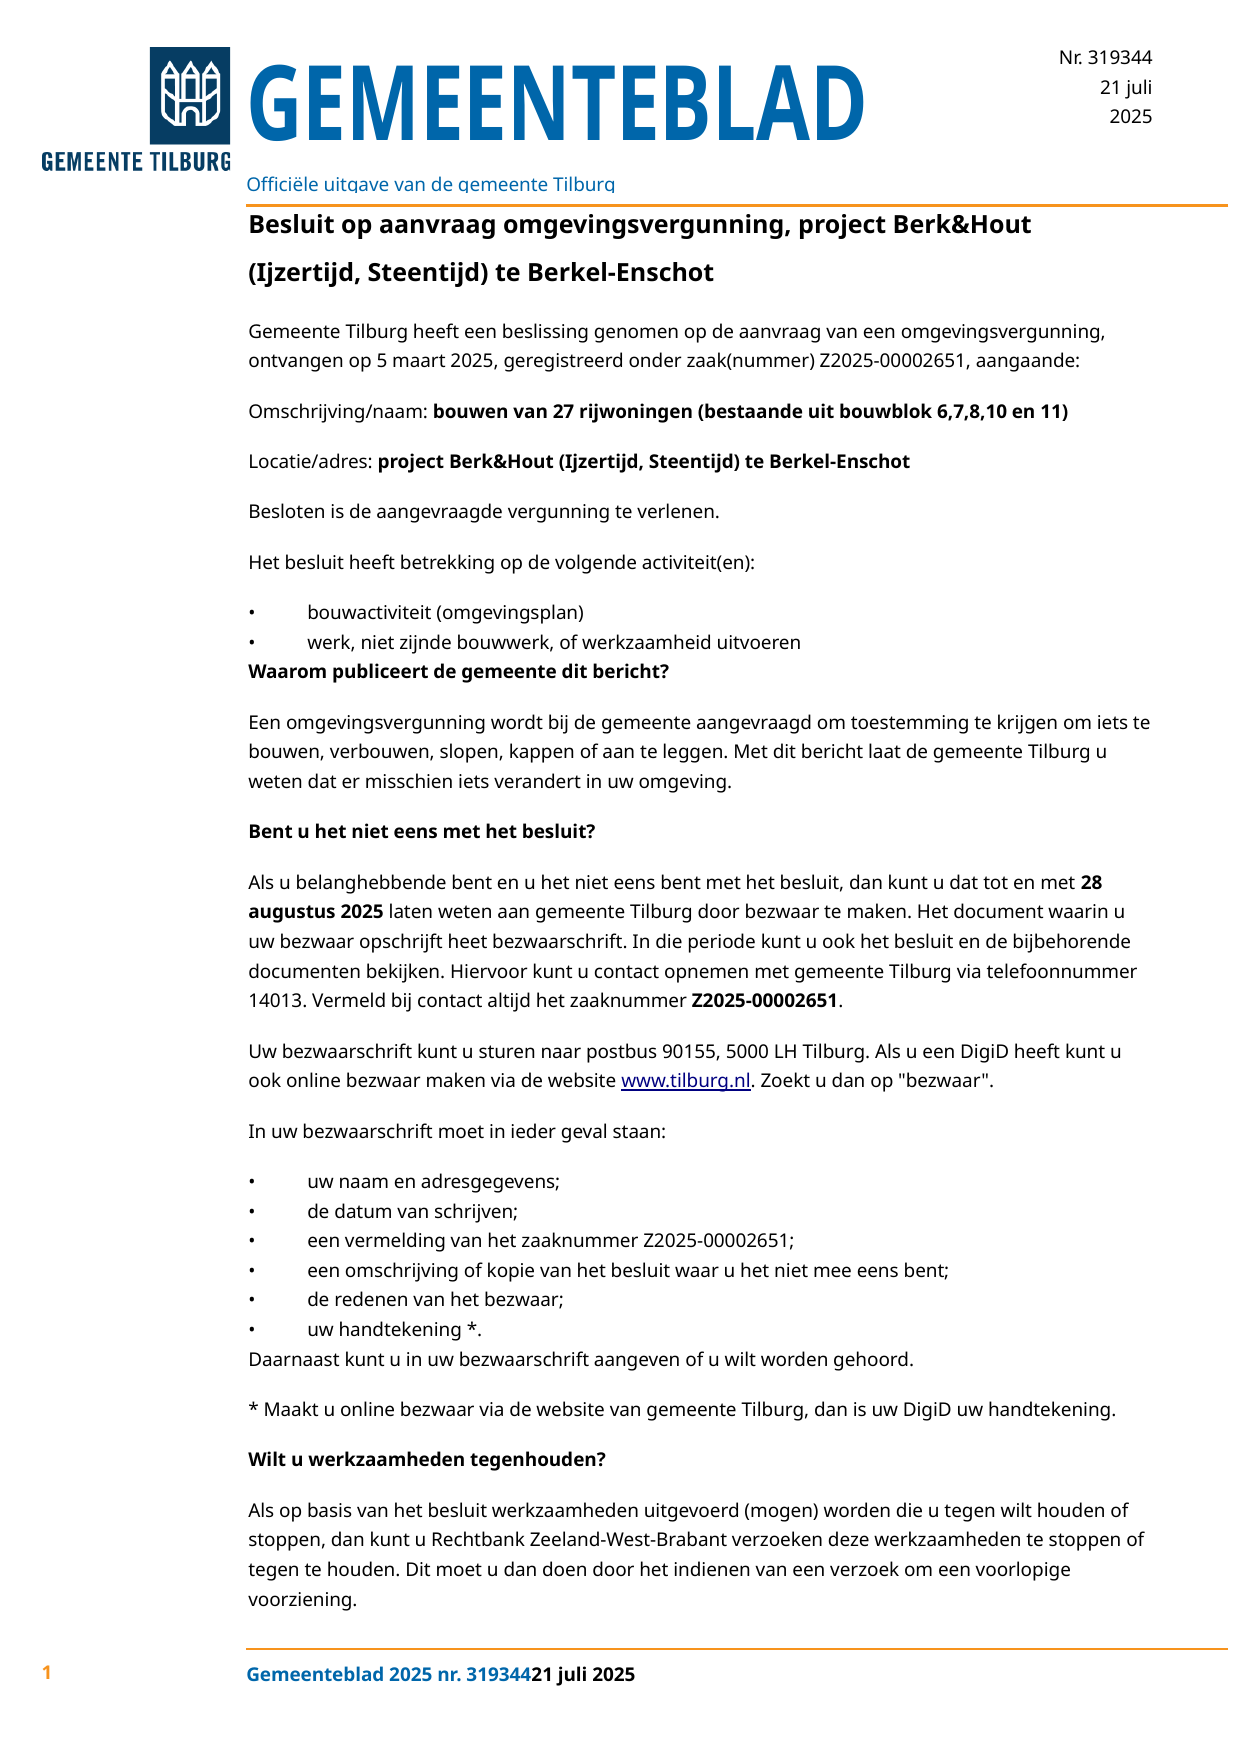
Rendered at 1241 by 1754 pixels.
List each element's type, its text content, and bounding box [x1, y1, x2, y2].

text Het besluit heeft betrekking op de volgende activiteit(en): [248, 549, 1152, 575]
list een vermelding van het zaaknummer Z2025-00002651; [248, 1227, 1152, 1253]
list de datum van schrijven; [248, 1198, 1152, 1224]
list een omschrijving of kopie van het besluit waar u het niet mee eens bent; [248, 1257, 1152, 1283]
text Besloten is de aangevraagde vergunning te verlenen. [248, 499, 1152, 524]
text Daarnaast kunt u in uw bezwaarschrift aangeven of u wilt worden gehoord. [248, 1346, 1152, 1372]
text Als u belanghebbende bent en u het niet eens bent met het besluit, dan kunt u dat tot en met 28 augustus 2025 laten weten aan gemeente Tilburg door bezwaar te maken. Het document waarin u uw bezwaar opschrijft heet bezwaarschrift. In die periode kunt u ook het besluit en de bijbehorende documenten bekijken. Hiervoor kunt u contact opnemen met gemeente Tilburg via telefoonnummer 14013. Vermeld bij contact altijd het zaaknummer Z2025-00002651. [248, 869, 1152, 1013]
list bouwactiviteit (omgevingsplan) [248, 599, 1152, 625]
text Gemeente Tilburg heeft een beslissing genomen op de aanvraag van een omgevingsvergunning, ontvangen op 5 maart 2025, geregistreerd onder zaak(nummer) Z2025-00002651, aangaande: [248, 318, 1152, 373]
list de redenen van het bezwaar; [248, 1287, 1152, 1312]
text Als op basis van het besluit werkzaamheden uitgevoerd (mogen) worden die u tegen wilt houden of stoppen, dan kunt u Rechtbank Zeeland-West-Brabant verzoeken deze werkzaamheden te stoppen of tegen te houden. Dit moet u dan doen door het indienen van een verzoek om een voorlopige voorziening. [248, 1497, 1152, 1612]
text Besluit op aanvraag omgevingsvergunning, project Berk&Hout (Ijzertijd, Steentijd) te Berkel-Enschot [248, 207, 1152, 288]
text * Maakt u online bezwaar via de website van gemeente Tilburg, dan is uw DigiD uw handtekening. [248, 1396, 1152, 1422]
text Waarom publiceert de gemeente dit bericht? [248, 659, 1152, 684]
list uw handtekening *. [248, 1316, 1152, 1342]
list werk, niet zijnde bouwwerk, of werkzaamheid uitvoeren [248, 629, 1152, 655]
picture [41, 47, 231, 172]
text Omschrijving/naam: bouwen van 27 rijwoningen (bestaande uit bouwblok 6,7,8,10 en 11) [248, 398, 1152, 424]
text In uw bezwaarschrift moet in ieder geval staan: [248, 1118, 1152, 1144]
text Locatie/adres: project Berk&Hout (Ijzertijd, Steentijd) te Berkel-Enschot [248, 448, 1152, 474]
text Een omgevingsvergunning wordt bij de gemeente aangevraagd om toestemming te krijgen om iets te bouwen, verbouwen, slopen, kappen of aan te leggen. Met dit bericht laat de gemeente Tilburg u weten dat er misschien iets verandert in uw omgeving. [248, 709, 1152, 794]
text Wilt u werkzaamheden tegenhouden? [248, 1447, 1152, 1472]
text Bent u het niet eens met het besluit? [248, 819, 1152, 844]
list uw naam en adresgegevens; [248, 1168, 1152, 1194]
text Uw bezwaarschrift kunt u sturen naar postbus 90155, 5000 LH Tilburg. Als u een DigiD heeft kunt u ook online bezwaar maken via de website www.tilburg.nl. Zoekt u dan op "bezwaar". [248, 1038, 1152, 1093]
